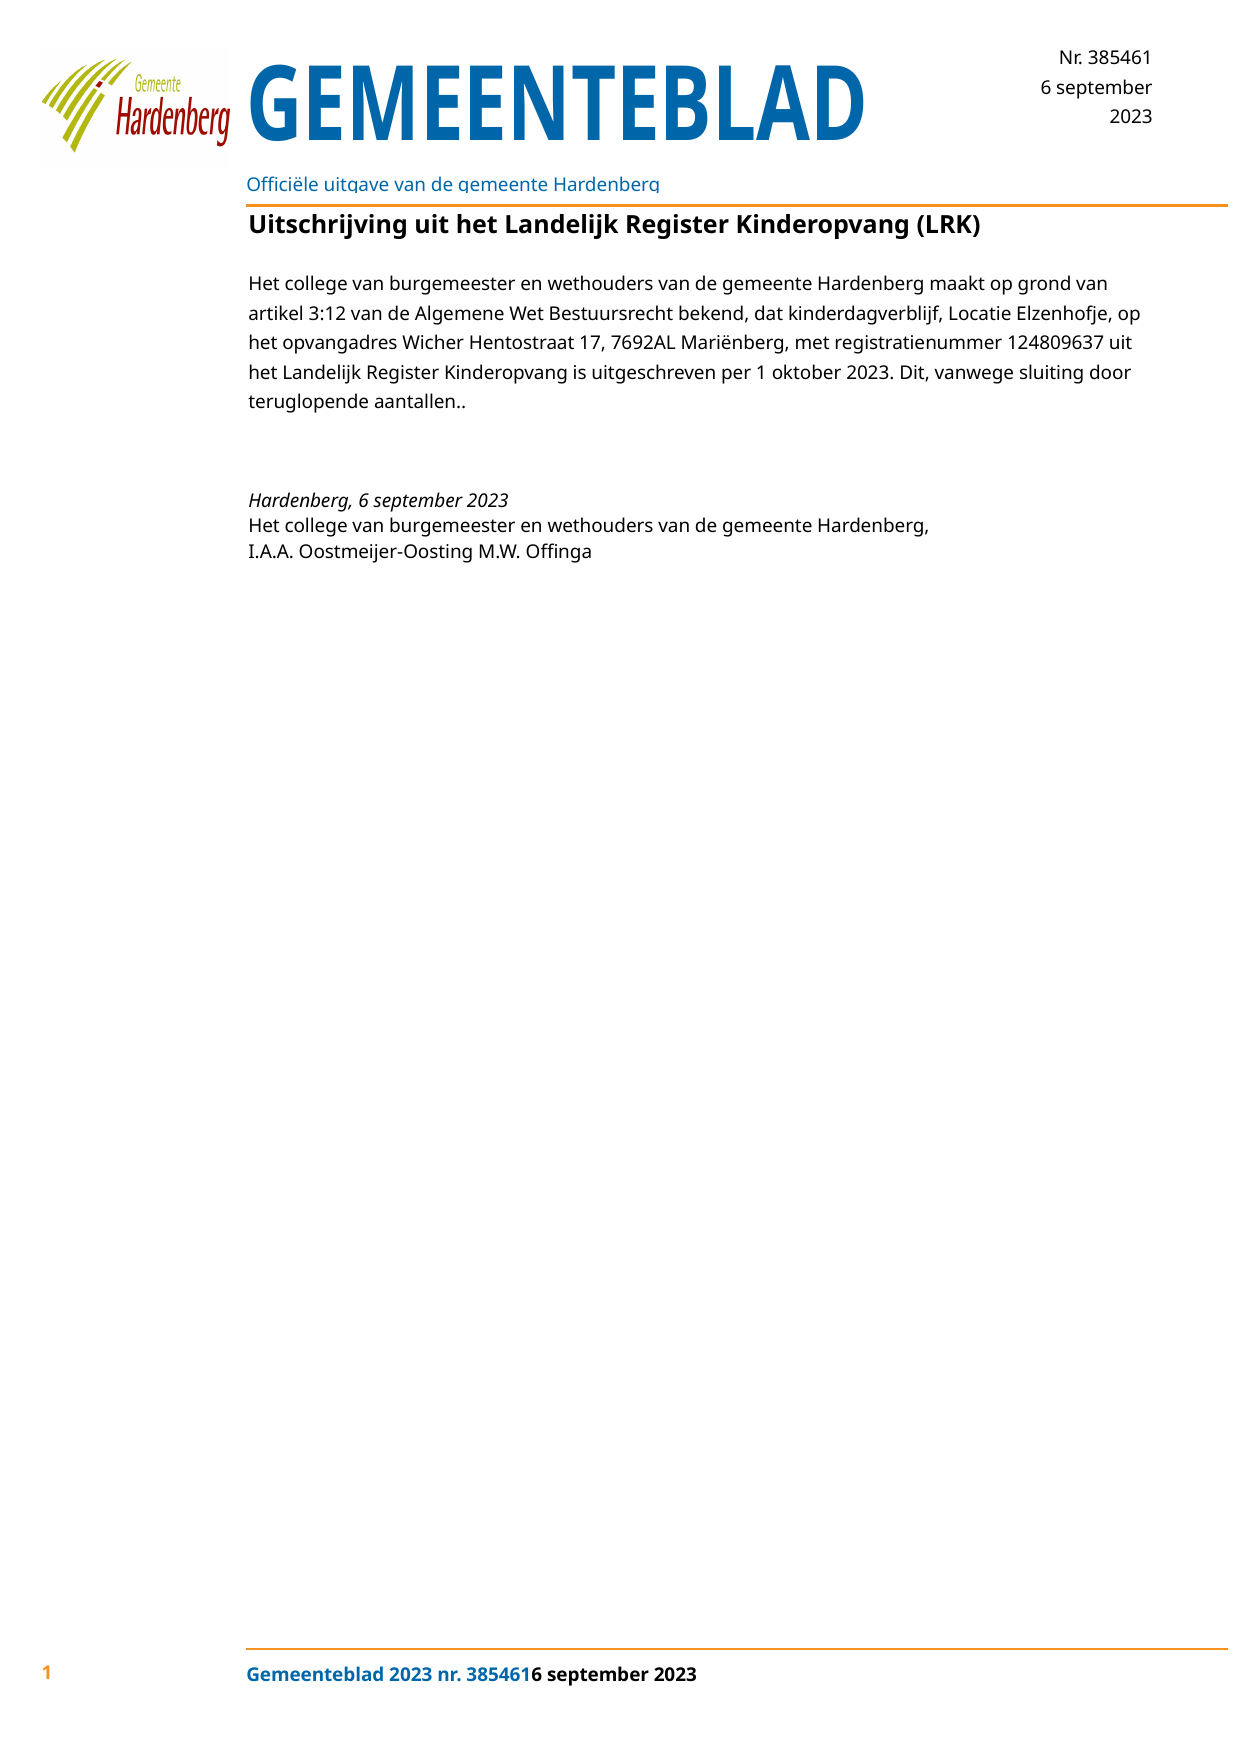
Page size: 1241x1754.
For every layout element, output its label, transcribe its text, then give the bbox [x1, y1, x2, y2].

picture [41, 47, 231, 172]
text Uitschrijving uit het Landelijk Register Kinderopvang (LRK) [248, 207, 1152, 241]
text I.A.A. Oostmeijer-Oosting M.W. Offinga [248, 538, 1152, 564]
text Het college van burgemeester en wethouders van de gemeente Hardenberg maakt op grond van artikel 3:12 van de Algemene Wet Bestuursrecht bekend, dat kinderdagverblijf, Locatie Elzenhofje, op het opvangadres Wicher Hentostraat 17, 7692AL Mariënberg, met registratienummer 124809637 uit het Landelijk Register Kinderopvang is uitgeschreven per 1 oktober 2023. Dit, vanwege sluiting door teruglopende aantallen.. [248, 270, 1152, 414]
text Het college van burgemeester en wethouders van de gemeente Hardenberg, [248, 513, 1152, 538]
text Hardenberg, 6 september 2023 [248, 487, 1152, 513]
